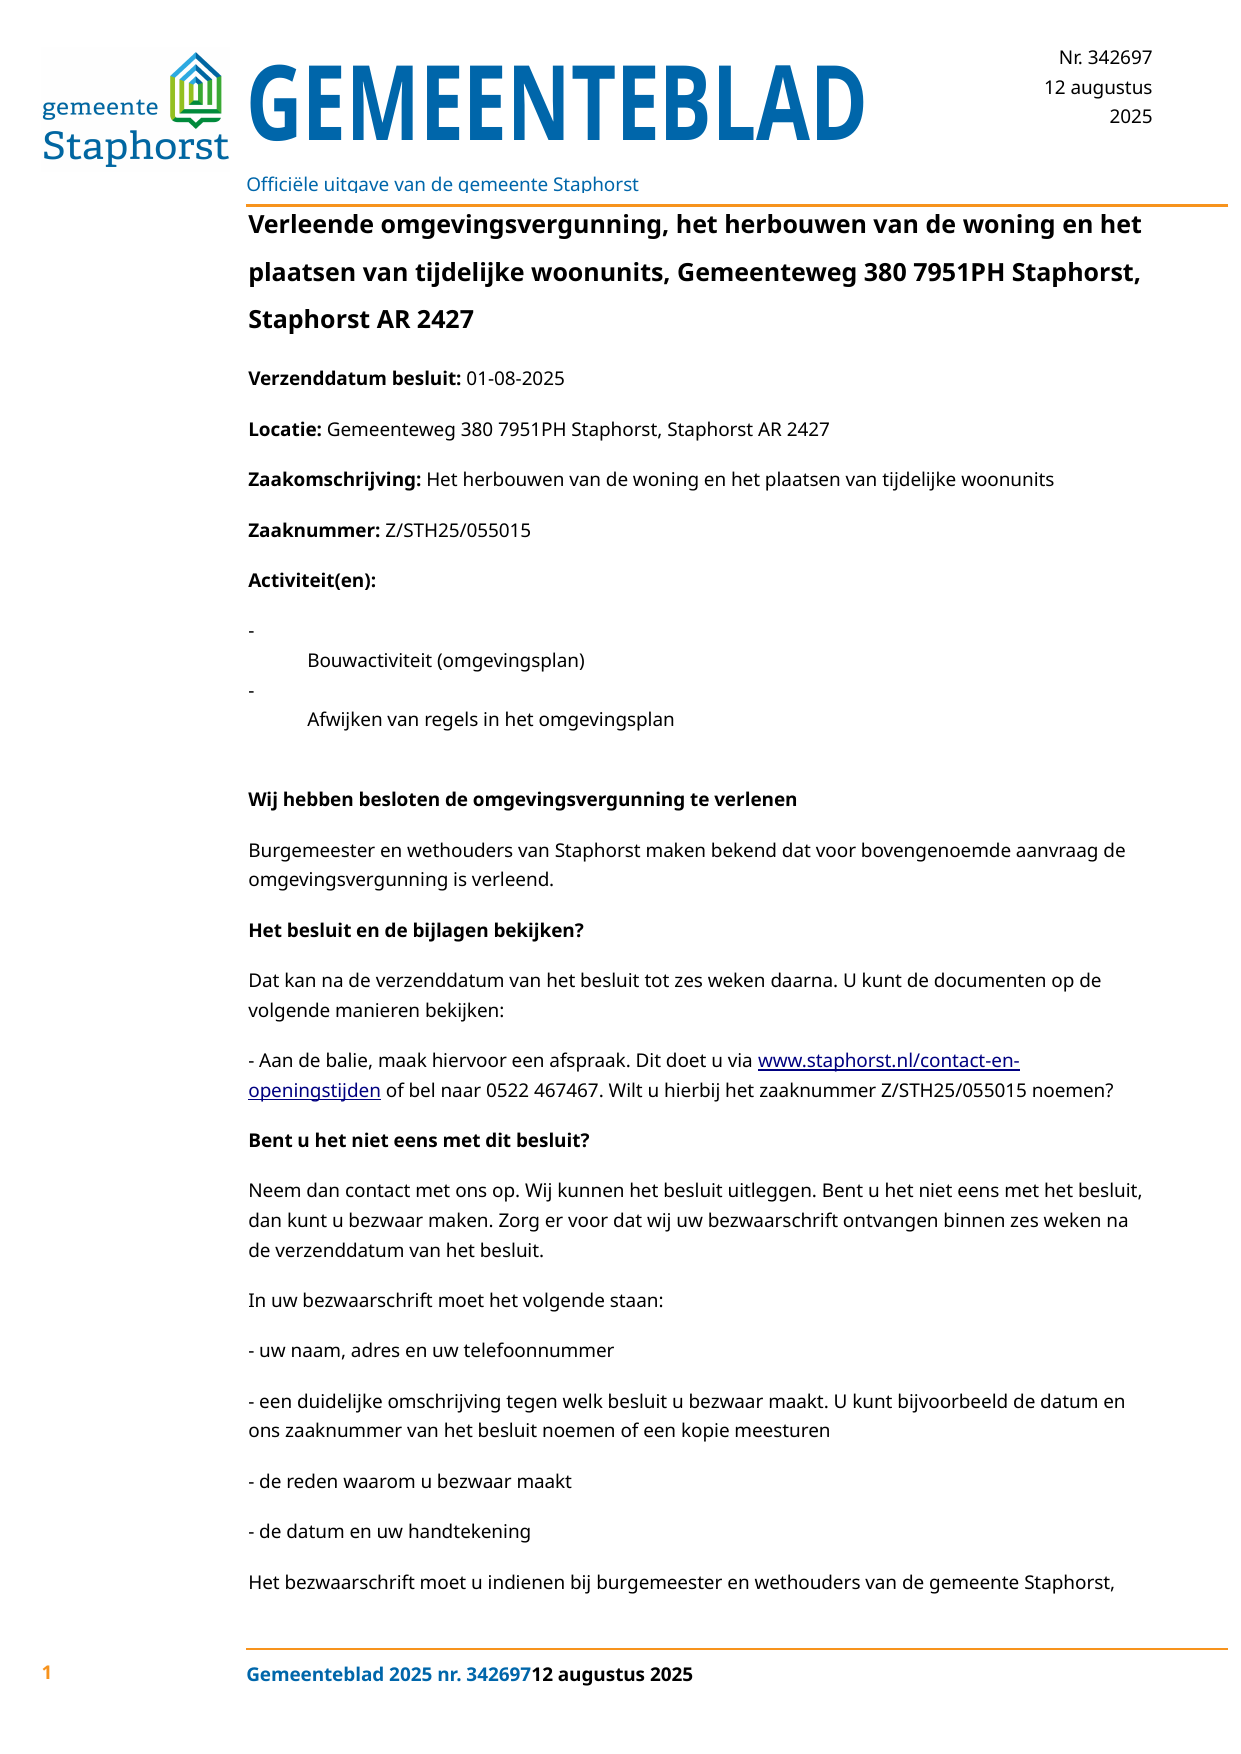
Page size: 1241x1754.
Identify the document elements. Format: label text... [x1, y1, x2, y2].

text - een duidelijke omschrijving tegen welk besluit u bezwaar maakt. U kunt bijvoorbeeld de datum en ons zaaknummer van het besluit noemen of een kopie meesturen [248, 1388, 1152, 1443]
text - uw naam, adres en uw telefoonnummer [248, 1338, 1152, 1363]
text Bent u het niet eens met dit besluit? [248, 1127, 1152, 1153]
text Wij hebben besloten de omgevingsvergunning te verlenen [248, 786, 1152, 812]
text Burgemeester en wethouders van Staphorst maken bekend dat voor bovengenoemde aanvraag de omgevingsvergunning is verleend. [248, 837, 1152, 892]
picture [41, 47, 231, 172]
text - de reden waarom u bezwaar maakt [248, 1468, 1152, 1494]
text Zaaknummer: Z/STH25/055015 [248, 517, 1152, 542]
text Het bezwaarschrift moet u indienen bij burgemeester en wethouders van de gemeente Staphorst, [248, 1569, 1152, 1594]
text Verleende omgevingsvergunning, het herbouwen van de woning en het plaatsen van tijdelijke woonunits, Gemeenteweg 380 7951PH Staphorst, Staphorst AR 2427 [248, 207, 1152, 336]
text Dat kan na de verzenddatum van het besluit tot zes weken daarna. U kunt de documenten op de volgende manieren bekijken: [248, 967, 1152, 1022]
text Het besluit en de bijlagen bekijken? [248, 917, 1152, 942]
text - de datum en uw handtekening [248, 1518, 1152, 1544]
text Verzenddatum besluit: 01-08-2025 [248, 366, 1152, 391]
text In uw bezwaarschrift moet het volgende staan: [248, 1287, 1152, 1313]
text Locatie: Gemeenteweg 380 7951PH Staphorst, Staphorst AR 2427 [248, 416, 1152, 442]
list Bouwactiviteit (omgevingsplan) [248, 647, 1152, 673]
text - Aan de balie, maak hiervoor een afspraak. Dit doet u via www.staphorst.nl/contact-en-openingstijden of bel naar 0522 467467. Wilt u hierbij het zaaknummer Z/STH25/055015 noemen? [248, 1047, 1152, 1102]
list Afwijken van regels in het omgevingsplan [248, 706, 1152, 732]
text Zaakomschrijving: Het herbouwen van de woning en het plaatsen van tijdelijke woonunits [248, 466, 1152, 492]
text Neem dan contact met ons op. Wij kunnen het besluit uitleggen. Bent u het niet eens met het besluit, dan kunt u bezwaar maken. Zorg er voor dat wij uw bezwaarschrift ontvangen binnen zes weken na de verzenddatum van het besluit. [248, 1178, 1152, 1262]
text Activiteit(en): [248, 567, 1152, 593]
